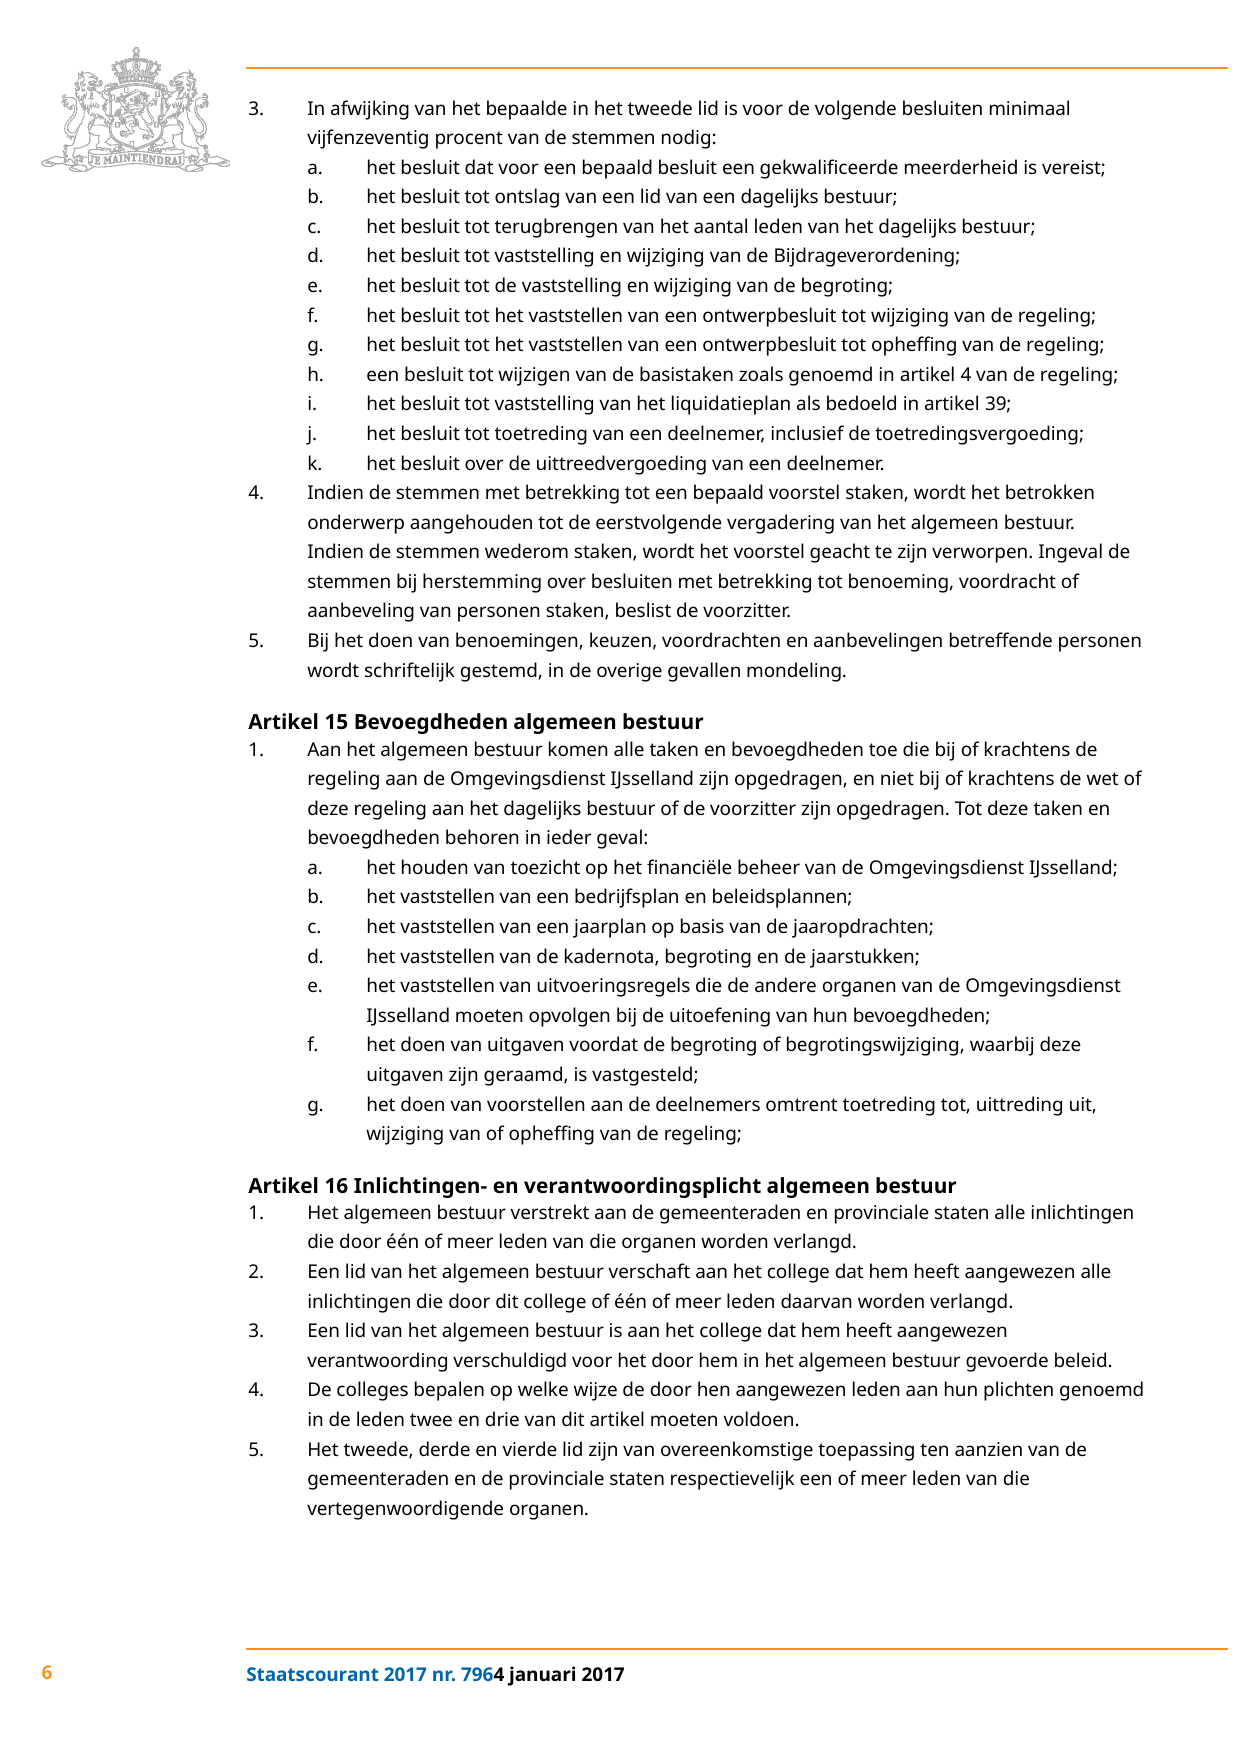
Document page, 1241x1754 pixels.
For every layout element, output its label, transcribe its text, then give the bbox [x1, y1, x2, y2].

list het doen van uitgaven voordat de begroting of begrotingswijziging, waarbij deze uitgaven zijn geraamd, is vastgesteld; [307, 1032, 1152, 1087]
list het vaststellen van uitvoeringsregels die de andere organen van de Omgevingsdienst IJsselland moeten opvolgen bij de uitoefening van hun bevoegdheden; [307, 972, 1152, 1028]
list Het algemeen bestuur verstrekt aan de gemeenteraden en provinciale staten alle inlichtingen die door één of meer leden van die organen worden verlangd. [248, 1199, 1152, 1254]
list De colleges bepalen op welke wijze de door hen aangewezen leden aan hun plichten genoemd in de leden twee en drie van dit artikel moeten voldoen. [248, 1377, 1152, 1432]
list het besluit tot het vaststellen van een ontwerpbesluit tot wijziging van de regeling; [307, 302, 1152, 328]
list Aan het algemeen bestuur komen alle taken en bevoegdheden toe die bij of krachtens de regeling aan de Omgevingsdienst IJsselland zijn opgedragen, en niet bij of krachtens de wet of deze regeling aan het dagelijks bestuur of de voorzitter zijn opgedragen. Tot deze taken en bevoegdheden behoren in ieder geval: [248, 736, 1152, 850]
list het besluit dat voor een bepaald besluit een gekwalificeerde meerderheid is vereist; [307, 154, 1152, 180]
list het besluit tot de vaststelling en wijziging van de begroting; [307, 272, 1152, 298]
list het vaststellen van een jaarplan op basis van de jaaropdrachten; [307, 913, 1152, 939]
list Een lid van het algemeen bestuur verschaft aan het college dat hem heeft aangewezen alle inlichtingen die door dit college of één of meer leden daarvan worden verlangd. [248, 1258, 1152, 1314]
list een besluit tot wijzigen van de basistaken zoals genoemd in artikel 4 van de regeling; [307, 361, 1152, 387]
list het doen van voorstellen aan de deelnemers omtrent toetreding tot, uittreding uit, wijziging van of opheffing van de regeling; [307, 1091, 1152, 1146]
list Een lid van het algemeen bestuur is aan het college dat hem heeft aangewezen verantwoording verschuldigd voor het door hem in het algemeen bestuur gevoerde beleid. [248, 1317, 1152, 1373]
list het vaststellen van een bedrijfsplan en beleidsplannen; [307, 884, 1152, 909]
list het besluit tot ontslag van een lid van een dagelijks bestuur; [307, 183, 1152, 209]
list het besluit tot toetreding van een deelnemer, inclusief de toetredingsvergoeding; [307, 420, 1152, 446]
list het besluit over de uittreedvergoeding van een deelnemer. [307, 450, 1152, 476]
picture [41, 47, 231, 172]
list Het tweede, derde en vierde lid zijn van overeenkomstige toepassing ten aanzien van de gemeenteraden en de provinciale staten respectievelijk een of meer leden van die vertegenwoordigende organen. [248, 1436, 1152, 1521]
list Bij het doen van benoemingen, keuzen, voordrachten en aanbevelingen betreffende personen wordt schriftelijk gestemd, in de overige gevallen mondeling. [248, 627, 1152, 683]
list Indien de stemmen met betrekking tot een bepaald voorstel staken, wordt het betrokken onderwerp aangehouden tot de eerstvolgende vergadering van het algemeen bestuur. [248, 479, 1152, 535]
list het besluit tot vaststelling en wijziging van de Bijdrageverordening; [307, 243, 1152, 268]
text Artikel 15 Bevoegdheden algemeen bestuur [248, 707, 1152, 736]
text Artikel 16 Inlichtingen- en verantwoordingsplicht algemeen bestuur [248, 1171, 1152, 1199]
list het besluit tot het vaststellen van een ontwerpbesluit tot opheffing van de regeling; [307, 331, 1152, 357]
list het houden van toezicht op het financiële beheer van de Omgevingsdienst IJsselland; [307, 854, 1152, 880]
list het besluit tot vaststelling van het liquidatieplan als bedoeld in artikel 39; [307, 391, 1152, 416]
list In afwijking van het bepaalde in het tweede lid is voor de volgende besluiten minimaal vijfenzeventig procent van de stemmen nodig: [248, 95, 1152, 150]
list het besluit tot terugbrengen van het aantal leden van het dagelijks bestuur; [307, 213, 1152, 239]
list Indien de stemmen wederom staken, wordt het voorstel geacht te zijn verworpen. Ingeval de stemmen bij herstemming over besluiten met betrekking tot benoeming, voordracht of aanbeveling van personen staken, beslist de voorzitter. [248, 538, 1152, 623]
list het vaststellen van de kadernota, begroting en de jaarstukken; [307, 943, 1152, 968]
